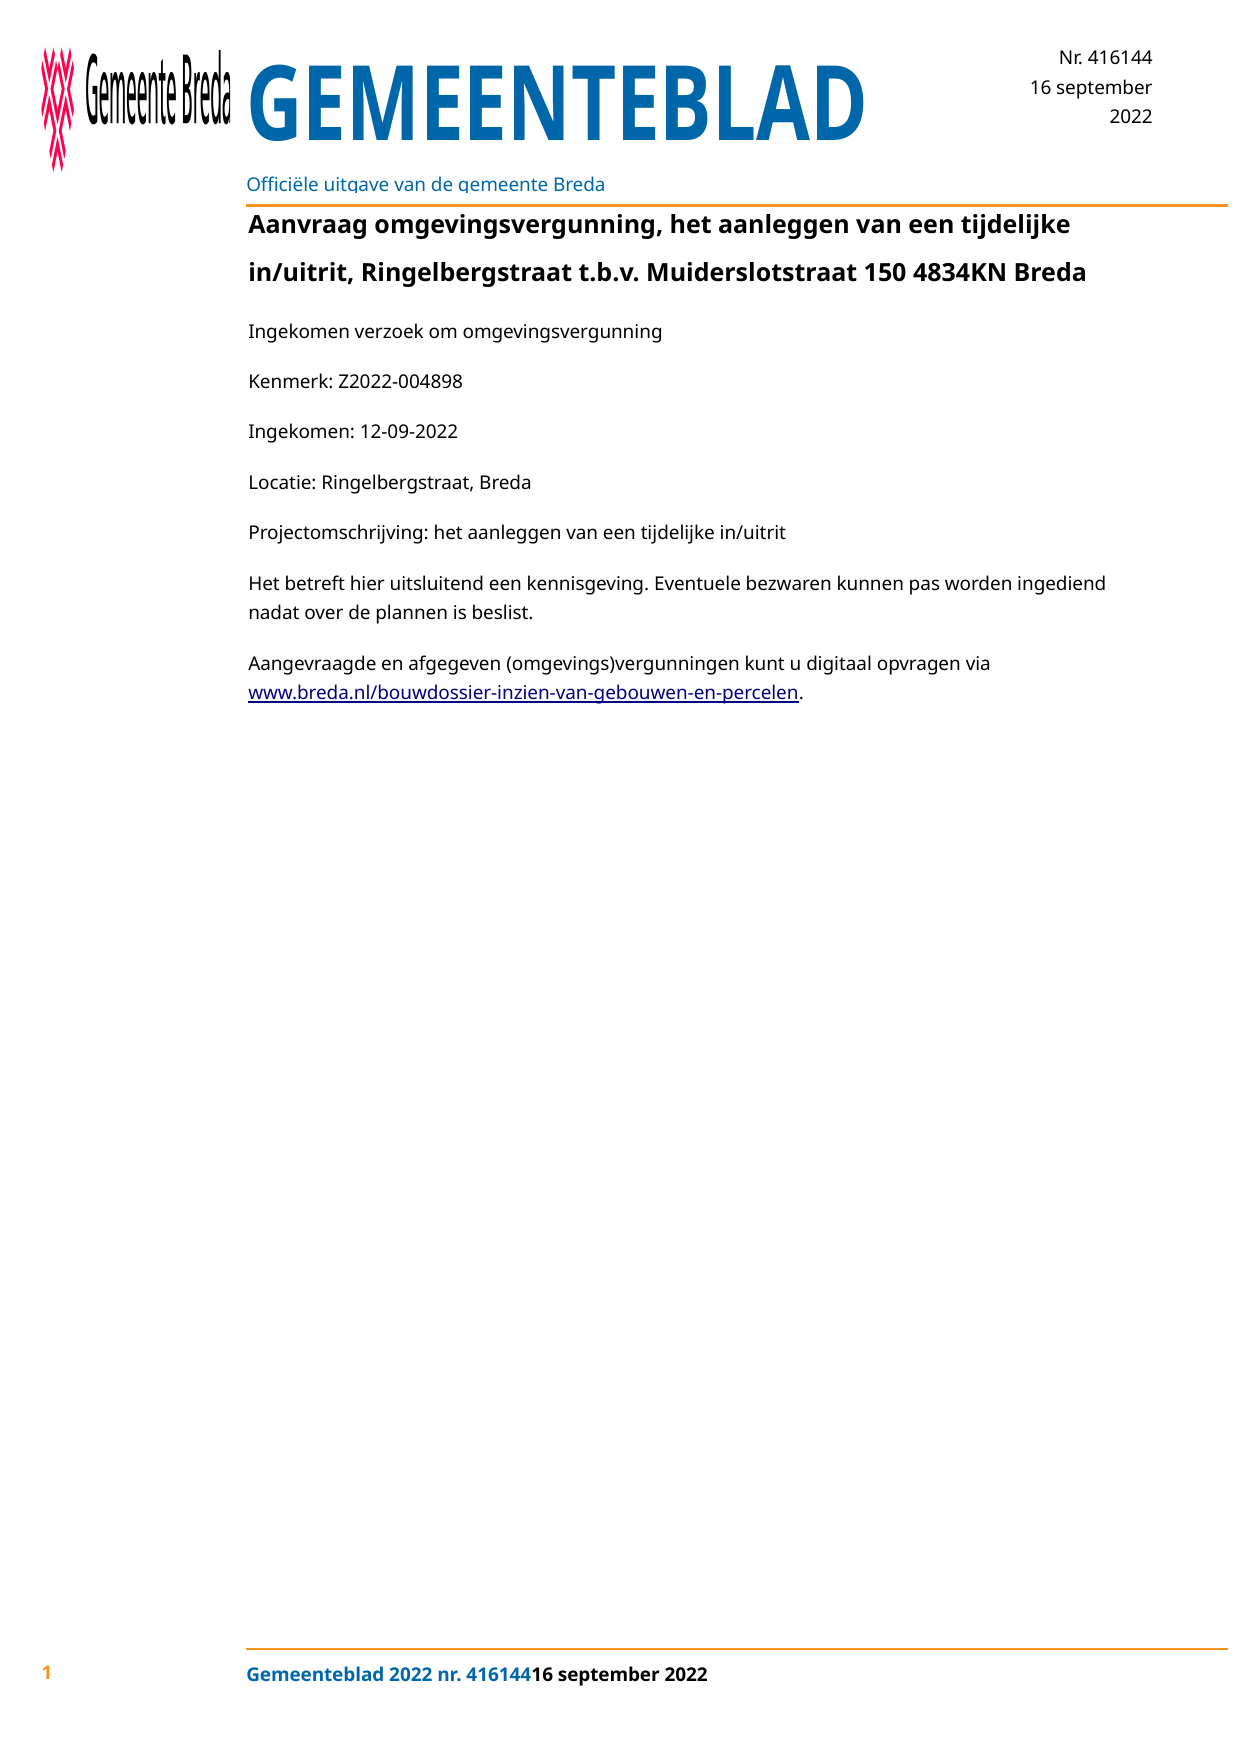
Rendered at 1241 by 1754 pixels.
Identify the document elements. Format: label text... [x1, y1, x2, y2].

text Aanvraag omgevingsvergunning, het aanleggen van een tijdelijke in/uitrit, Ringelbergstraat t.b.v. Muiderslotstraat 150 4834KN Breda [248, 207, 1152, 288]
text Locatie: Ringelbergstraat, Breda [248, 469, 1152, 495]
text Aangevraagde en afgegeven (omgevings)vergunningen kunt u digitaal opvragen via www.breda.nl/bouwdossier-inzien-van-gebouwen-en-percelen. [248, 650, 1152, 705]
text Projectomschrijving: het aanleggen van een tijdelijke in/uitrit [248, 519, 1152, 545]
text Ingekomen verzoek om omgevingsvergunning [248, 318, 1152, 344]
text Kenmerk: Z2022-004898 [248, 368, 1152, 394]
text Ingekomen: 12-09-2022 [248, 419, 1152, 444]
text Het betreft hier uitsluitend een kennisgeving. Eventuele bezwaren kunnen pas worden ingediend nadat over de plannen is beslist. [248, 570, 1152, 625]
picture [41, 47, 231, 172]
